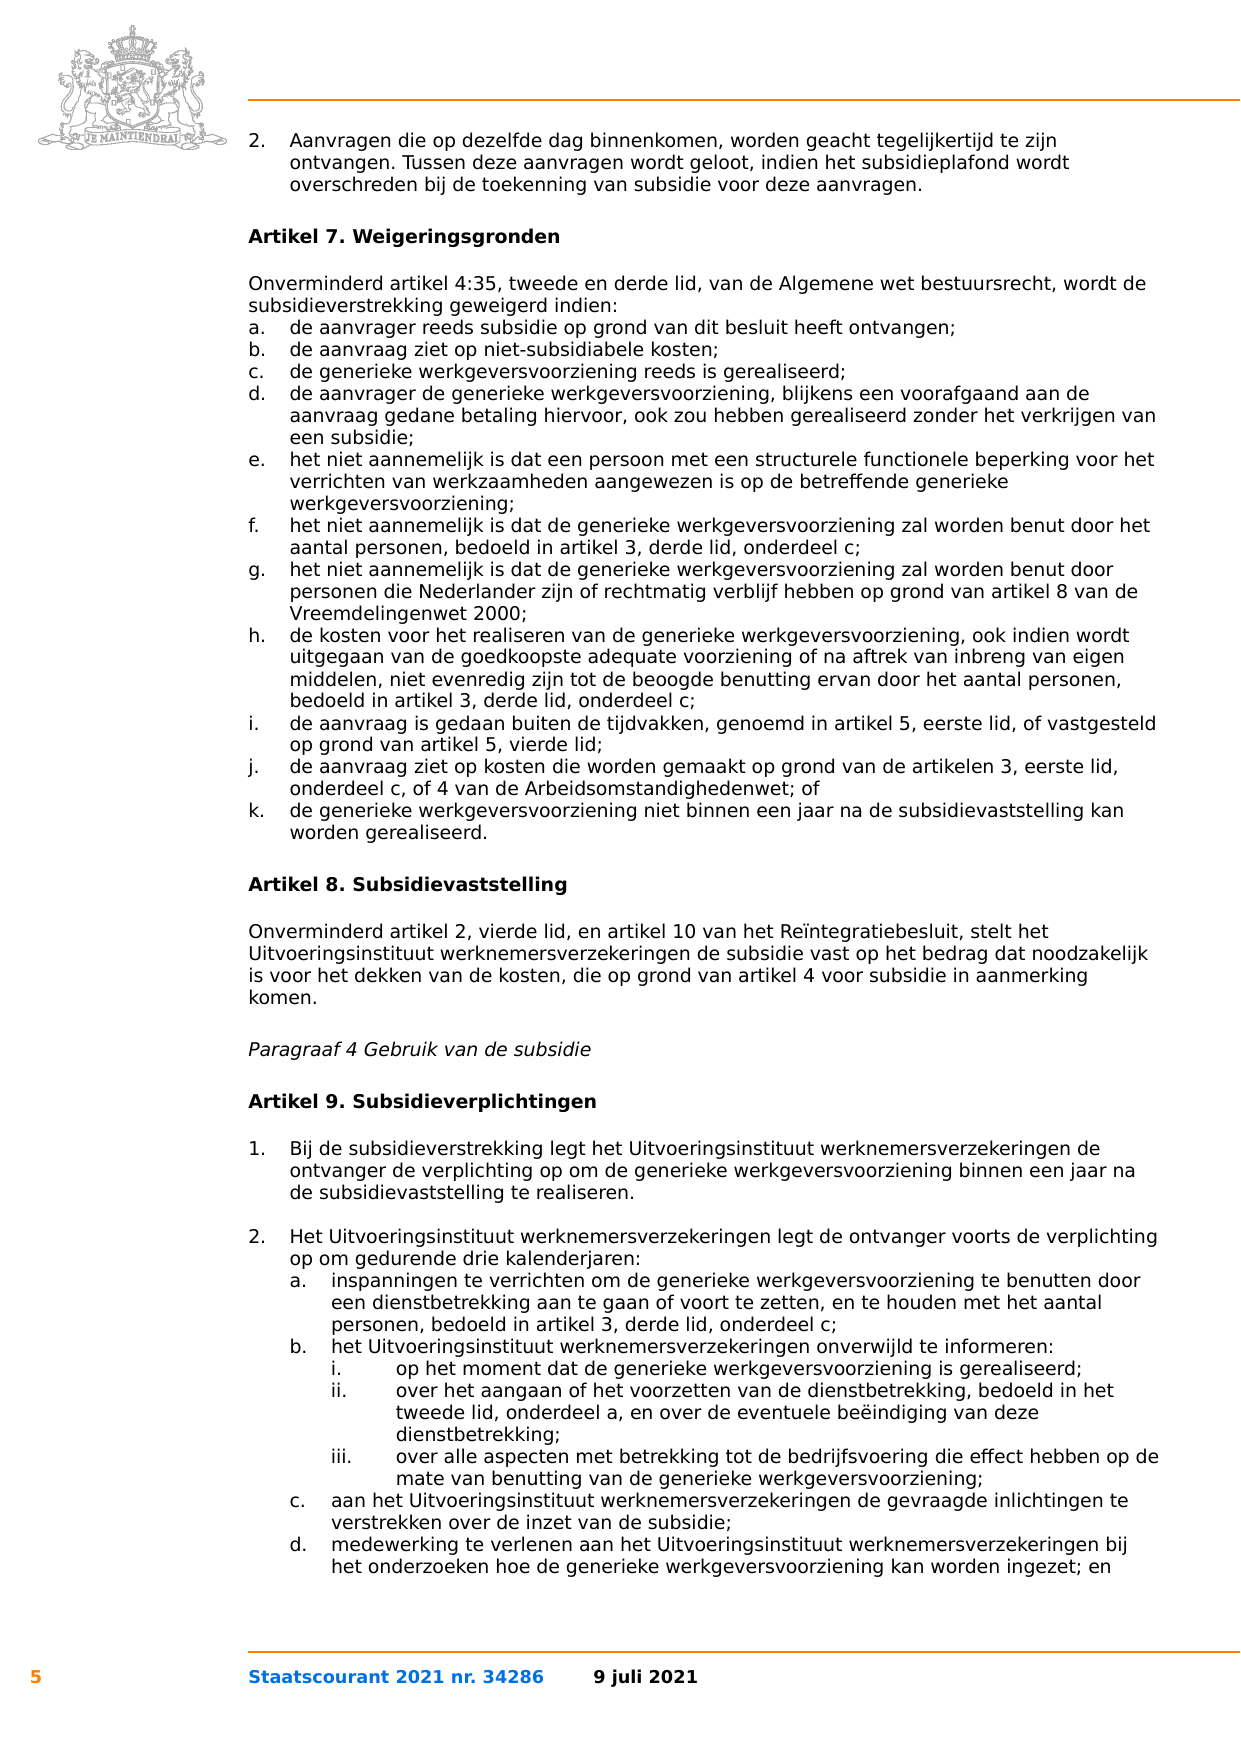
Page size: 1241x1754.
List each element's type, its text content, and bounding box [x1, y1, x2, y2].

text b. de aanvraag ziet op niet-subsidiabele kosten; [248, 339, 1163, 361]
subtitle Artikel 7. Weigeringsgronden [248, 226, 1163, 248]
text c. aan het Uitvoeringsinstituut werknemersverzekeringen de gevraagde inlichtingen te verstrekken over de inzet van de subsidie; [289, 1490, 1163, 1534]
picture [38, 25, 227, 150]
subtitle Paragraaf 4 Gebruik van de subsidie [248, 1039, 1163, 1061]
text Onverminderd artikel 2, vierde lid, en artikel 10 van het Reïntegratiebesluit, stelt het Uitvoeringsinstituut werknemersverzekeringen de subsidie vast op het bedrag dat noodzakelijk is voor het dekken van de kosten, die op grond van artikel 4 voor subsidie in aanmerking komen. [248, 921, 1163, 1009]
text c. de generieke werkgeversvoorziening reeds is gerealiseerd; [248, 361, 1163, 383]
text ii. over het aangaan of het voorzetten van de dienstbetrekking, bedoeld in het tweede lid, onderdeel a, en over de eventuele beëindiging van deze dienstbetrekking; [331, 1380, 1163, 1446]
text 1. Bij de subsidieverstrekking legt het Uitvoeringsinstituut werknemersverzekeringen de ontvanger de verplichting op om de generieke werkgeversvoorziening binnen een jaar na de subsidievaststelling te realiseren. [248, 1138, 1163, 1204]
text i. op het moment dat de generieke werkgeversvoorziening is gerealiseerd; [331, 1358, 1163, 1380]
text 2. Het Uitvoeringsinstituut werknemersverzekeringen legt de ontvanger voorts de verplichting op om gedurende drie kalenderjaren: [248, 1226, 1163, 1270]
text 2. Aanvragen die op dezelfde dag binnenkomen, worden geacht tegelijkertijd te zijn ontvangen. Tussen deze aanvragen wordt geloot, indien het subsidieplafond wordt overschreden bij de toekenning van subsidie voor deze aanvragen. [248, 130, 1163, 196]
subtitle Artikel 9. Subsidieverplichtingen [248, 1091, 1163, 1113]
text i. de aanvraag is gedaan buiten de tijdvakken, genoemd in artikel 5, eerste lid, of vastgesteld op grond van artikel 5, vierde lid; [248, 712, 1163, 756]
text a. inspanningen te verrichten om de generieke werkgeversvoorziening te benutten door een dienstbetrekking aan te gaan of voort te zetten, en te houden met het aantal personen, bedoeld in artikel 3, derde lid, onderdeel c; [289, 1270, 1163, 1336]
text j. de aanvraag ziet op kosten die worden gemaakt op grond van de artikelen 3, eerste lid, onderdeel c, of 4 van de Arbeidsomstandighedenwet; of [248, 756, 1163, 800]
text e. het niet aannemelijk is dat een persoon met een structurele functionele beperking voor het verrichten van werkzaamheden aangewezen is op de betreffende generieke werkgeversvoorziening; [248, 449, 1163, 514]
text iii. over alle aspecten met betrekking tot de bedrijfsvoering die effect hebben op de mate van benutting van de generieke werkgeversvoorziening; [331, 1446, 1163, 1490]
text h. de kosten voor het realiseren van de generieke werkgeversvoorziening, ook indien wordt uitgegaan van de goedkoopste adequate voorziening of na aftrek van inbreng van eigen middelen, niet evenredig zijn tot de beoogde benutting ervan door het aantal personen, bedoeld in artikel 3, derde lid, onderdeel c; [248, 624, 1163, 712]
subtitle Artikel 8. Subsidievaststelling [248, 874, 1163, 896]
text a. de aanvrager reeds subsidie op grond van dit besluit heeft ontvangen; [248, 317, 1163, 339]
text g. het niet aannemelijk is dat de generieke werkgeversvoorziening zal worden benut door personen die Nederlander zijn of rechtmatig verblijf hebben op grond van artikel 8 van de Vreemdelingenwet 2000; [248, 558, 1163, 624]
text d. de aanvrager de generieke werkgeversvoorziening, blijkens een voorafgaand aan de aanvraag gedane betaling hiervoor, ook zou hebben gerealiseerd zonder het verkrijgen van een subsidie; [248, 383, 1163, 449]
text f. het niet aannemelijk is dat de generieke werkgeversvoorziening zal worden benut door het aantal personen, bedoeld in artikel 3, derde lid, onderdeel c; [248, 514, 1163, 558]
text d. medewerking te verlenen aan het Uitvoeringsinstituut werknemersverzekeringen bij het onderzoeken hoe de generieke werkgeversvoorziening kan worden ingezet; en [289, 1534, 1163, 1578]
text k. de generieke werkgeversvoorziening niet binnen een jaar na de subsidievaststelling kan worden gerealiseerd. [248, 800, 1163, 844]
text Onverminderd artikel 4:35, tweede en derde lid, van de Algemene wet bestuursrecht, wordt de subsidieverstrekking geweigerd indien: [248, 273, 1163, 317]
text b. het Uitvoeringsinstituut werknemersverzekeringen onverwijld te informeren: [289, 1336, 1163, 1358]
